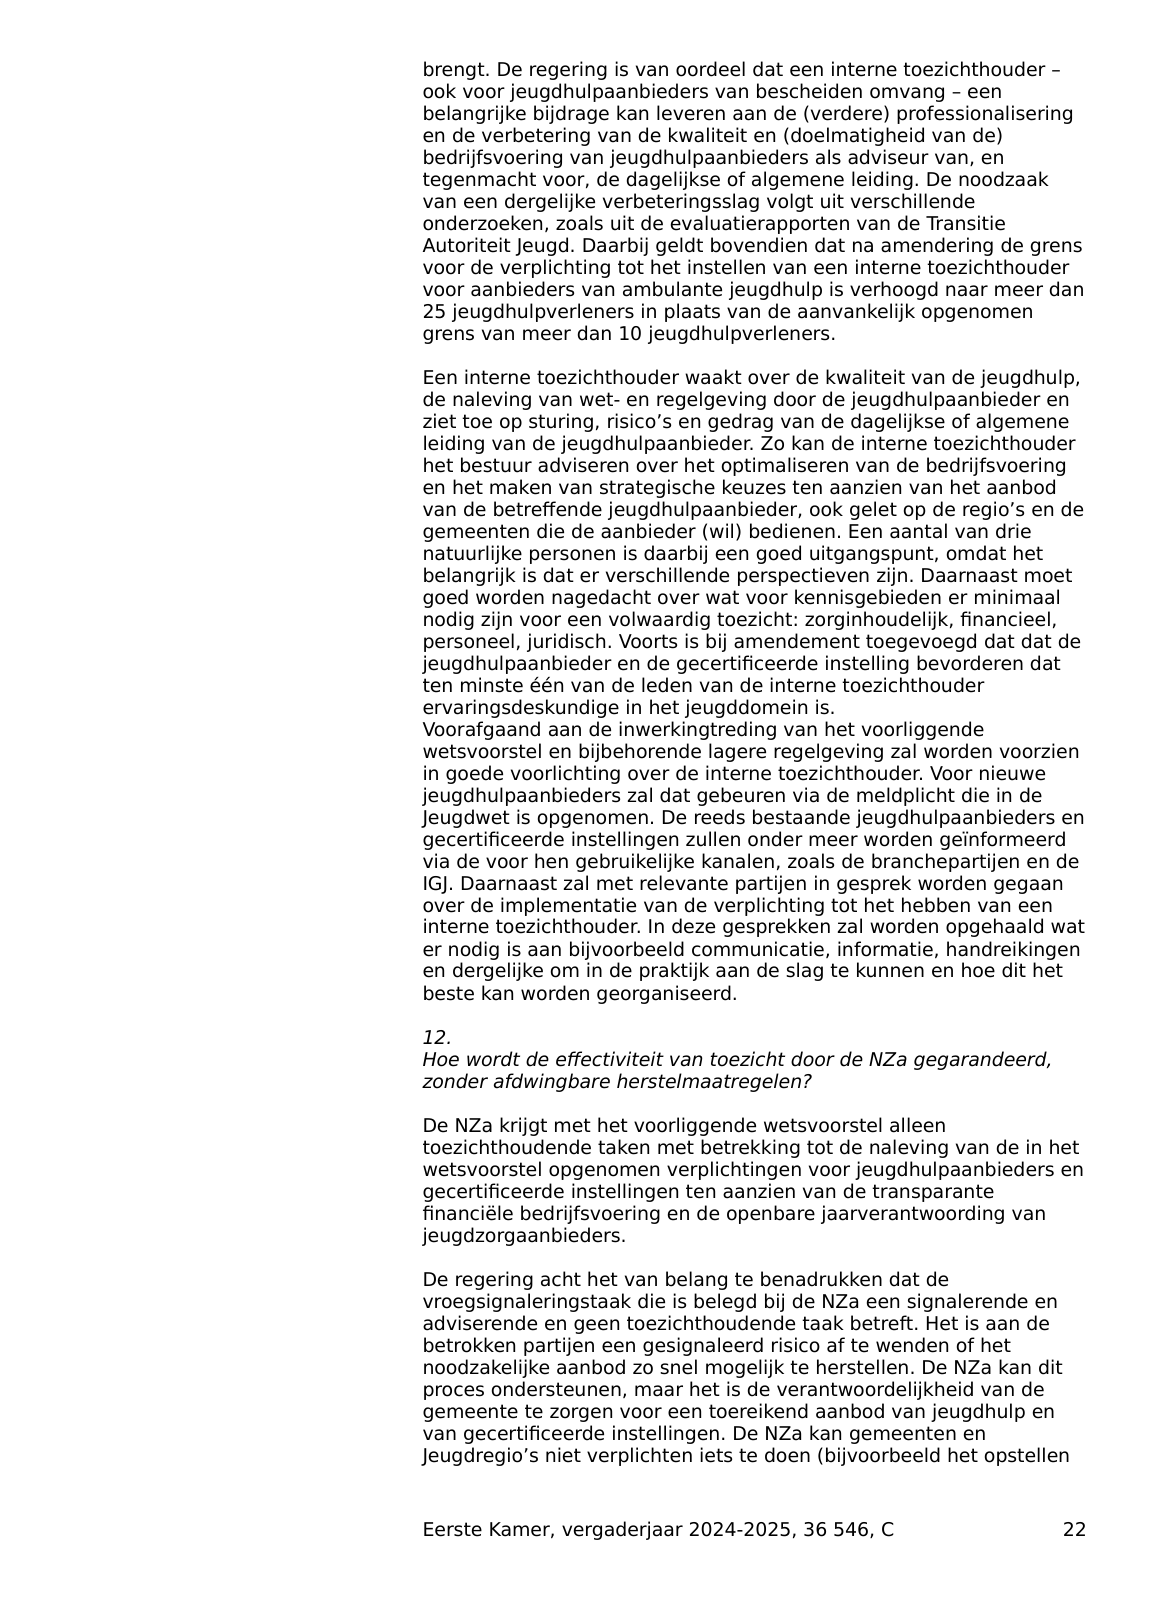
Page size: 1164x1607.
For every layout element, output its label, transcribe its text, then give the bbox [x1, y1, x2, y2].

text De regering acht het van belang te benadrukken dat de vroegsignaleringstaak die is belegd bij de NZa een signalerende en adviserende en geen toezichthoudende taak betreft. Het is aan de betrokken partijen een gesignaleerd risico af te wenden of het noodzakelijke aanbod zo snel mogelijk te herstellen. De NZa kan dit proces ondersteunen, maar het is de verantwoordelijkheid van de gemeente te zorgen voor een toereikend aanbod van jeugdhulp en van gecertificeerde instellingen. De NZa kan gemeenten en Jeugdregio’s niet verplichten iets te doen (bijvoorbeeld het opstellen [422, 1269, 1087, 1467]
text brengt. De regering is van oordeel dat een interne toezichthouder – ook voor jeugdhulpaanbieders van bescheiden omvang – een belangrijke bijdrage kan leveren aan de (verdere) professionalisering en de verbetering van de kwaliteit en (doelmatigheid van de) bedrijfsvoering van jeugdhulpaanbieders als adviseur van, en tegenmacht voor, de dagelijkse of algemene leiding. De noodzaak van een dergelijke verbeteringsslag volgt uit verschillende onderzoeken, zoals uit de evaluatierapporten van de Transitie Autoriteit Jeugd. Daarbij geldt bovendien dat na amendering de grens voor de verplichting tot het instellen van een interne toezichthouder voor aanbieders van ambulante jeugdhulp is verhoogd naar meer dan 25 jeugdhulpverleners in plaats van de aanvankelijk opgenomen grens van meer dan 10 jeugdhulpverleners. [422, 59, 1087, 345]
text 12. [422, 1027, 1087, 1048]
text De NZa krijgt met het voorliggende wetsvoorstel alleen toezichthoudende taken met betrekking tot de naleving van de in het wetsvoorstel opgenomen verplichtingen voor jeugdhulpaanbieders en gecertificeerde instellingen ten aanzien van de transparante financiële bedrijfsvoering en de openbare jaarverantwoording van jeugdzorgaanbieders. [422, 1115, 1087, 1247]
text Een interne toezichthouder waakt over de kwaliteit van de jeugdhulp, de naleving van wet- en regelgeving door de jeugdhulpaanbieder en ziet toe op sturing, risico’s en gedrag van de dagelijkse of algemene leiding van de jeugdhulpaanbieder. Zo kan de interne toezichthouder het bestuur adviseren over het optimaliseren van de bedrijfsvoering en het maken van strategische keuzes ten aanzien van het aanbod van de betreffende jeugdhulpaanbieder, ook gelet op de regio’s en de gemeenten die de aanbieder (wil) bedienen. Een aantal van drie natuurlijke personen is daarbij een goed uitgangspunt, omdat het belangrijk is dat er verschillende perspectieven zijn. Daarnaast moet goed worden nagedacht over wat voor kennisgebieden er minimaal nodig zijn voor een volwaardig toezicht: zorginhoudelijk, financieel, personeel, juridisch. Voorts is bij amendement toegevoegd dat dat de jeugdhulpaanbieder en de gecertificeerde instelling bevorderen dat ten minste één van de leden van de interne toezichthouder ervaringsdeskundige in het jeugddomein is. [422, 367, 1087, 719]
text Hoe wordt de effectiviteit van toezicht door de NZa gegarandeerd, zonder afdwingbare herstelmaatregelen? [422, 1048, 1087, 1092]
text Voorafgaand aan de inwerkingtreding van het voorliggende wetsvoorstel en bijbehorende lagere regelgeving zal worden voorzien in goede voorlichting over de interne toezichthouder. Voor nieuwe jeugdhulpaanbieders zal dat gebeuren via de meldplicht die in de Jeugdwet is opgenomen. De reeds bestaande jeugdhulpaanbieders en gecertificeerde instellingen zullen onder meer worden geïnformeerd via de voor hen gebruikelijke kanalen, zoals de branchepartijen en de IGJ. Daarnaast zal met relevante partijen in gesprek worden gegaan over de implementatie van de verplichting tot het hebben van een interne toezichthouder. In deze gesprekken zal worden opgehaald wat er nodig is aan bijvoorbeeld communicatie, informatie, handreikingen en dergelijke om in de praktijk aan de slag te kunnen en hoe dit het beste kan worden georganiseerd. [422, 719, 1087, 1004]
